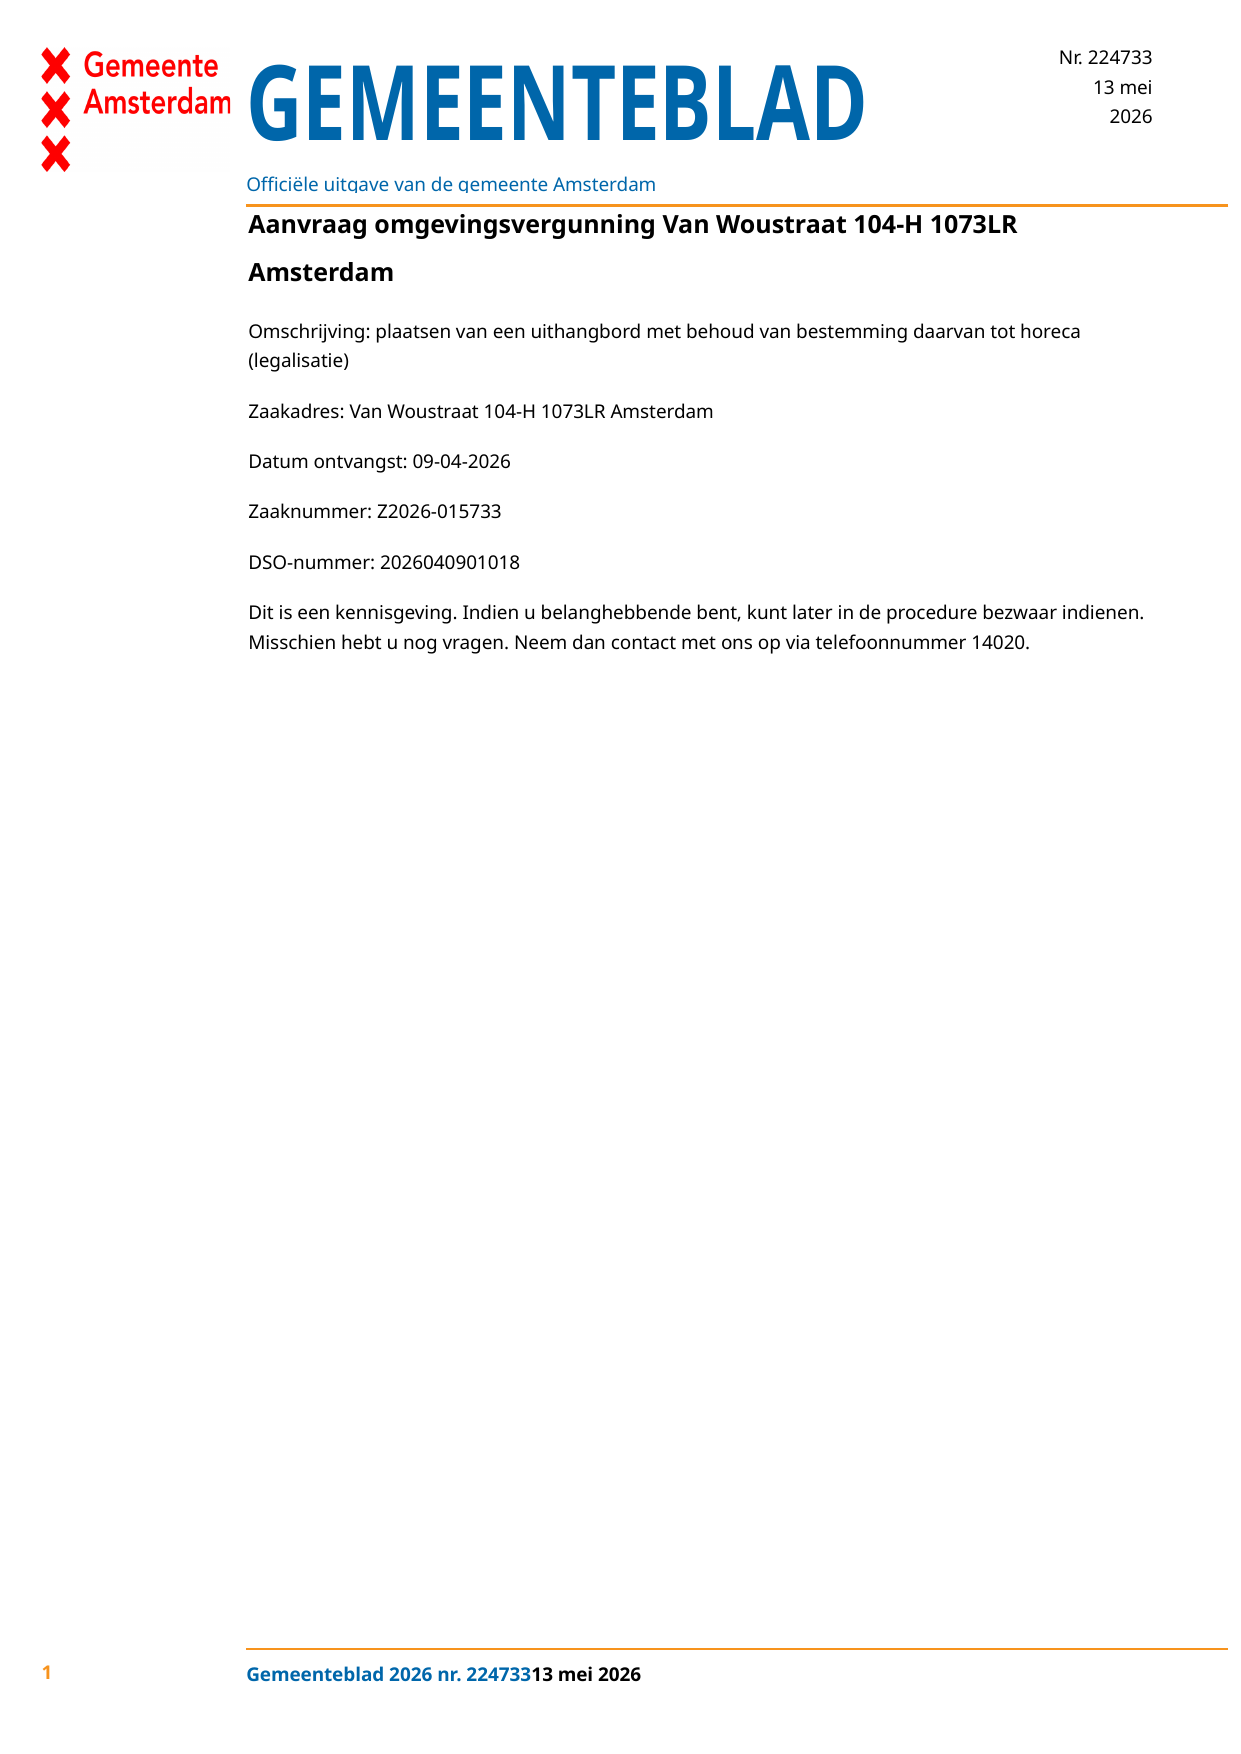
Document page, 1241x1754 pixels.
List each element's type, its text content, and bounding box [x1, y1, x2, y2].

text Aanvraag omgevingsvergunning Van Woustraat 104-H 1073LR Amsterdam [248, 207, 1152, 288]
text Omschrijving: plaatsen van een uithangbord met behoud van bestemming daarvan tot horeca (legalisatie) [248, 318, 1152, 373]
text Zaaknummer: Z2026-015733 [248, 499, 1152, 524]
text Dit is een kennisgeving. Indien u belanghebbende bent, kunt later in de procedure bezwaar indienen. Misschien hebt u nog vragen. Neem dan contact met ons op via telefoonnummer 14020. [248, 599, 1152, 655]
text DSO-nummer: 2026040901018 [248, 549, 1152, 575]
text Datum ontvangst: 09-04-2026 [248, 448, 1152, 474]
picture [41, 47, 231, 172]
text Zaakadres: Van Woustraat 104-H 1073LR Amsterdam [248, 398, 1152, 424]
